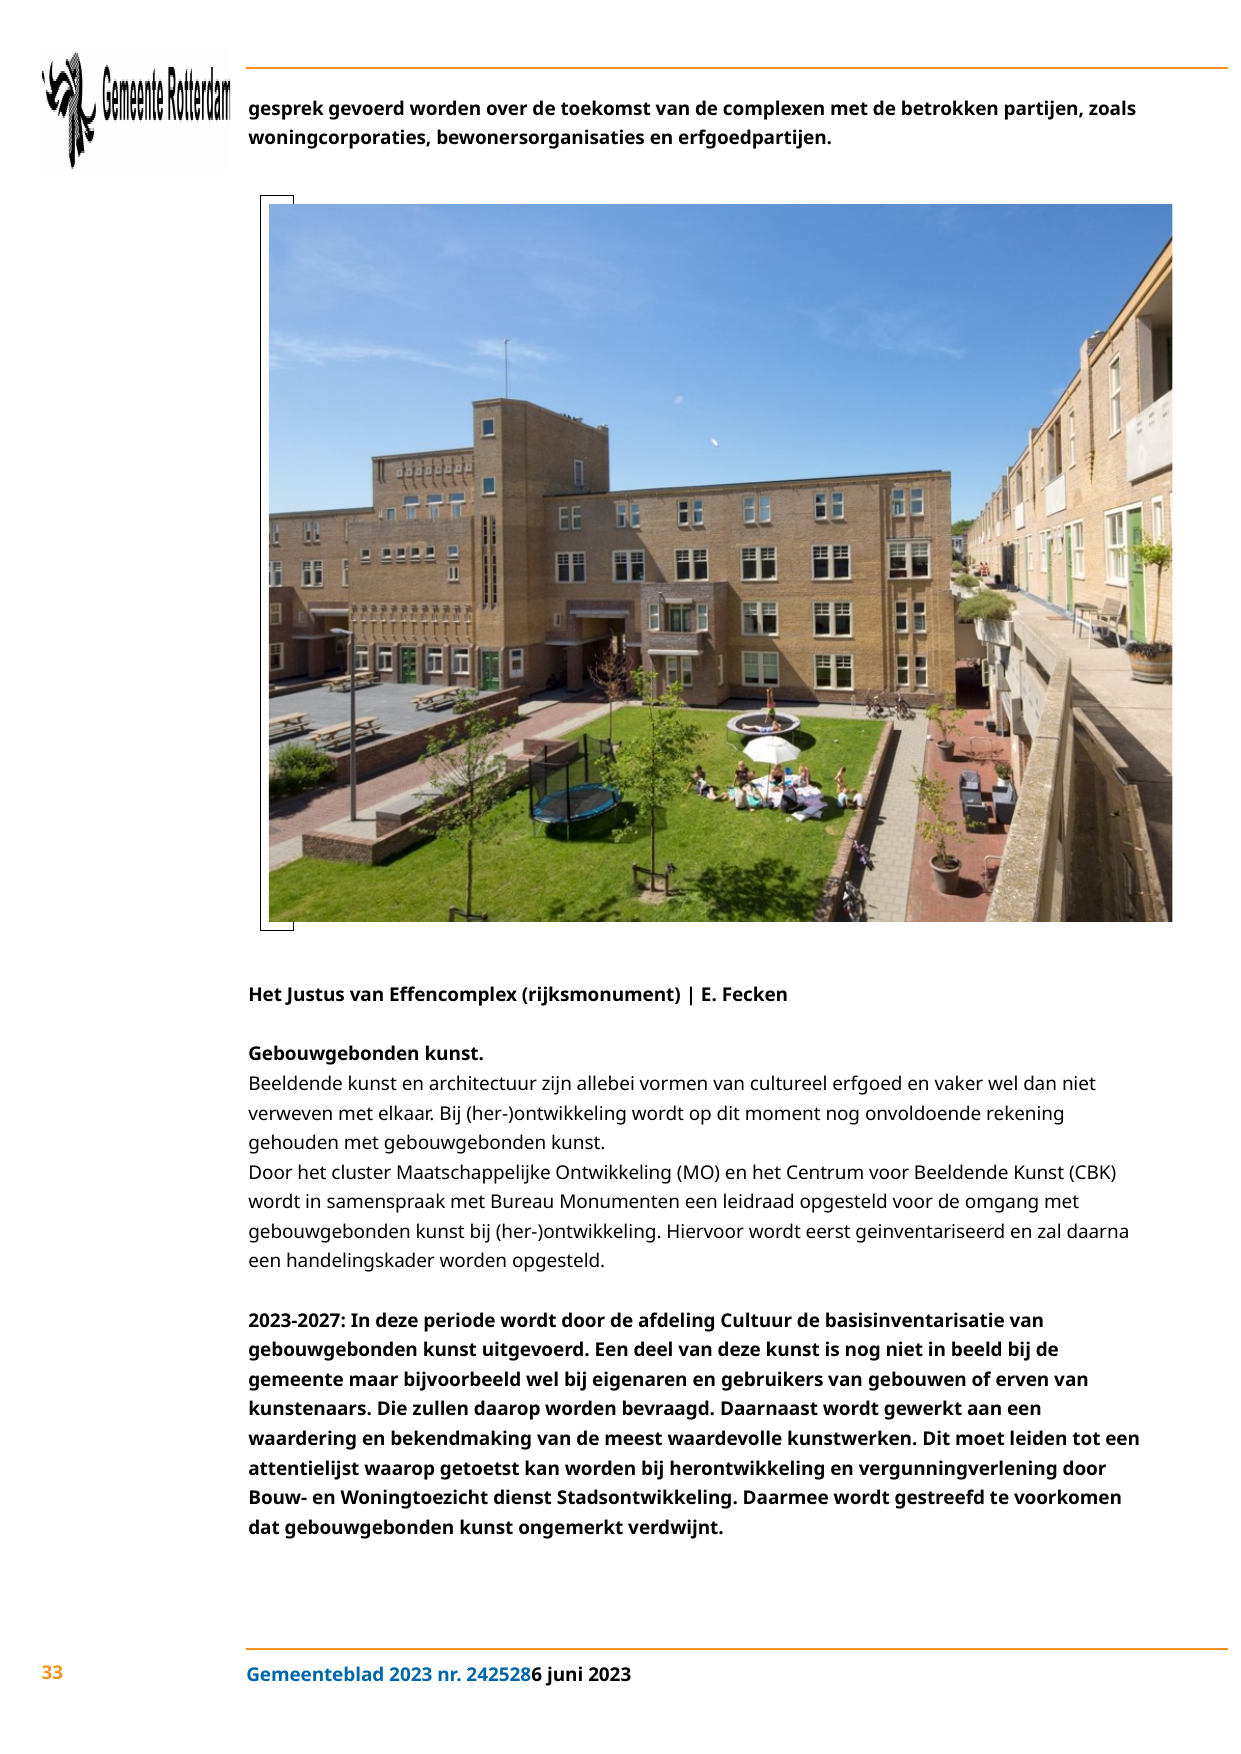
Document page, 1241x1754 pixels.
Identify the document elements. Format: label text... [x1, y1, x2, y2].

text Het Justus van Effencomplex (rijksmonument) | E. Fecken [248, 981, 1152, 1007]
picture [41, 47, 231, 172]
text Gebouwgebonden kunst. [248, 1041, 1152, 1066]
text 2023-2027: In deze periode wordt door de afdeling Cultuur de basisinventarisatie van gebouwgebonden kunst uitgevoerd. Een deel van deze kunst is nog niet in beeld bij de gemeente maar bijvoorbeeld wel bij eigenaren en gebruikers van gebouwen of erven van kunstenaars. Die zullen daarop worden bevraagd. Daarnaast wordt gewerkt aan een waardering en bekendmaking van de meest waardevolle kunstwerken. Dit moet leiden tot een attentielijst waarop getoetst kan worden bij herontwikkeling en vergunningverlening door Bouw- en Woningtoezicht dienst Stadsontwikkeling. Daarmee wordt gestreefd te voorkomen dat gebouwgebonden kunst ongemerkt verdwijnt. [248, 1307, 1152, 1540]
text Door het cluster Maatschappelijke Ontwikkeling (MO) en het Centrum voor Beeldende Kunst (CBK) wordt in samenspraak met Bureau Monumenten een leidraad opgesteld voor de omgang met gebouwgebonden kunst bij (her-)ontwikkeling. Hiervoor wordt eerst geinventariseerd en zal daarna een handelingskader worden opgesteld. [248, 1159, 1152, 1273]
text gesprek gevoerd worden over de toekomst van de complexen met de betrokken partijen, zoals woningcorporaties, bewonersorganisaties en erfgoedpartijen. [248, 95, 1152, 150]
picture [268, 204, 1173, 922]
text Beeldende kunst en architectuur zijn allebei vormen van cultureel erfgoed en vaker wel dan niet verweven met elkaar. Bij (her-)ontwikkeling wordt op dit moment nog onvoldoende rekening gehouden met gebouwgebonden kunst. [248, 1070, 1152, 1155]
